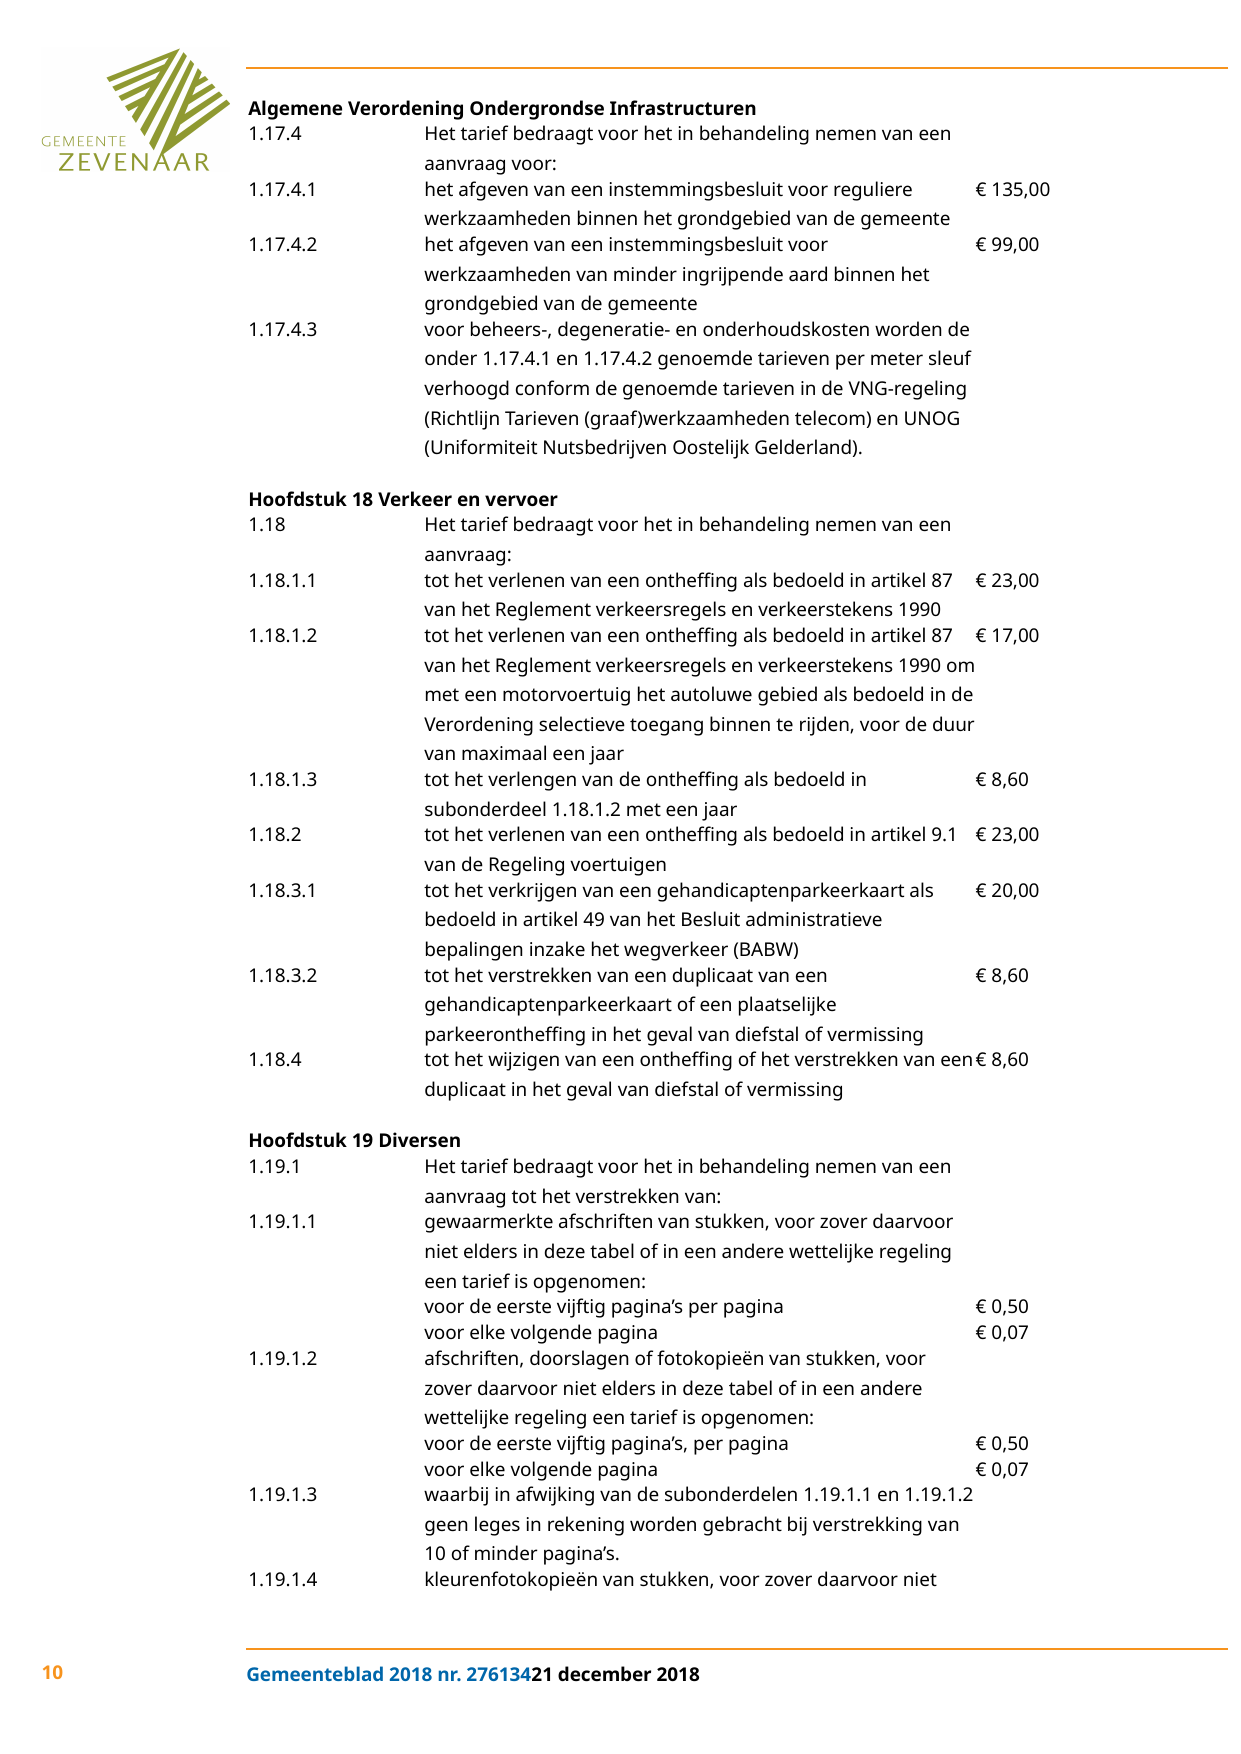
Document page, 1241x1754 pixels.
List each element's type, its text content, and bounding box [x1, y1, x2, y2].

table_cell € 23,00 [975, 822, 1152, 877]
table_cell 1.18.1.3 [248, 766, 424, 822]
table_cell het afgeven van een instemmingsbesluit voor werkzaamheden van minder ingrijpende aard binnen het grondgebied van de gemeente [424, 231, 975, 316]
table_cell tot het wijzigen van een ontheffing of het verstrekken van een duplicaat in het geval van diefstal of vermissing [424, 1047, 975, 1102]
table_cell € 20,00 [975, 877, 1152, 962]
table_cell [248, 460, 1152, 486]
table_cell 1.18.4 [248, 1047, 424, 1102]
table_cell 1.18.3.1 [248, 877, 424, 962]
table_cell 1.18.1.1 [248, 567, 424, 622]
table_cell [975, 1154, 1152, 1209]
table_cell [248, 1102, 1152, 1128]
table_cell voor de eerste vijftig pagina’s, per pagina [424, 1430, 975, 1456]
table_cell voor elke volgende pagina [424, 1319, 975, 1345]
table_cell 1.17.4.2 [248, 231, 424, 316]
table_cell Het tarief bedraagt voor het in behandeling nemen van een aanvraag: [424, 512, 975, 567]
table_cell 1.18.2 [248, 822, 424, 877]
table_cell € 99,00 [975, 231, 1152, 316]
table_cell 1.19.1.2 [248, 1345, 424, 1430]
table_cell [248, 1319, 424, 1345]
table_cell € 8,60 [975, 1047, 1152, 1102]
table_cell € 17,00 [975, 622, 1152, 766]
table_cell tot het verlenen van een ontheffing als bedoeld in artikel 87 van het Reglement verkeersregels en verkeerstekens 1990 om met een motorvoertuig het autoluwe gebied als bedoeld in de Verordening selectieve toegang binnen te rijden, voor de duur van maximaal een jaar [424, 622, 975, 766]
table_cell € 0,07 [975, 1456, 1152, 1481]
table_cell € 0,50 [975, 1294, 1152, 1319]
table_cell voor elke volgende pagina [424, 1456, 975, 1481]
table_cell tot het verlengen van de ontheffing als bedoeld in subonderdeel 1.18.1.2 met een jaar [424, 766, 975, 822]
table_cell € 8,60 [975, 766, 1152, 822]
table_cell [248, 1456, 424, 1481]
table_cell [975, 1209, 1152, 1294]
table_cell het afgeven van een instemmingsbesluit voor reguliere werkzaamheden binnen het grondgebied van de gemeente [424, 176, 975, 231]
table_cell 1.18.3.2 [248, 962, 424, 1047]
table_cell waarbij in afwijking van de subonderdelen 1.19.1.1 en 1.19.1.2 geen leges in rekening worden gebracht bij verstrekking van 10 of minder pagina’s. [424, 1481, 975, 1566]
table_cell 1.18.1.2 [248, 622, 424, 766]
table_cell [975, 1566, 1152, 1592]
table_cell € 8,60 [975, 962, 1152, 1047]
picture [41, 47, 231, 172]
table_cell [975, 316, 1152, 460]
table_cell [248, 1430, 424, 1456]
table_cell 1.17.4.1 [248, 176, 424, 231]
table_cell Hoofdstuk 19 Diversen [248, 1128, 1152, 1153]
table_cell € 23,00 [975, 567, 1152, 622]
table_cell tot het verlenen van een ontheffing als bedoeld in artikel 9.1 van de Regeling voertuigen [424, 822, 975, 877]
table_cell € 0,07 [975, 1319, 1152, 1345]
table_cell € 135,00 [975, 176, 1152, 231]
table_cell 1.19.1 [248, 1154, 424, 1209]
table_cell Het tarief bedraagt voor het in behandeling nemen van een aanvraag tot het verstrekken van: [424, 1154, 975, 1209]
table_cell [975, 1481, 1152, 1566]
table_cell € 0,50 [975, 1430, 1152, 1456]
table_cell [248, 1294, 424, 1319]
table_cell gewaarmerkte afschriften van stukken, voor zover daarvoor niet elders in deze tabel of in een andere wettelijke regeling een tarief is opgenomen: [424, 1209, 975, 1294]
table_cell 1.18 [248, 512, 424, 567]
table_cell tot het verlenen van een ontheffing als bedoeld in artikel 87 van het Reglement verkeersregels en verkeerstekens 1990 [424, 567, 975, 622]
table_cell [975, 1345, 1152, 1430]
table_cell 1.19.1.3 [248, 1481, 424, 1566]
table_cell afschriften, doorslagen of fotokopieën van stukken, voor zover daarvoor niet elders in deze tabel of in een andere wettelijke regeling een tarief is opgenomen: [424, 1345, 975, 1430]
table_cell voor de eerste vijftig pagina’s per pagina [424, 1294, 975, 1319]
table_cell voor beheers-, degeneratie- en onderhoudskosten worden de onder 1.17.4.1 en 1.17.4.2 genoemde tarieven per meter sleuf verhoogd conform de genoemde tarieven in de VNG-regeling (Richtlijn Tarieven (graaf)werkzaamheden telecom) en UNOG (Uniformiteit Nutsbedrijven Oostelijk Gelderland). [424, 316, 975, 460]
table_cell 1.17.4 [248, 121, 424, 176]
table_cell [975, 121, 1152, 176]
table_cell 1.19.1.1 [248, 1209, 424, 1294]
table_cell Algemene Verordening Ondergrondse Infrastructuren [248, 95, 1152, 121]
table_cell 1.19.1.4 [248, 1566, 424, 1592]
table_cell [975, 512, 1152, 567]
table_cell Hoofdstuk 18 Verkeer en vervoer [248, 486, 1152, 512]
table_cell kleurenfotokopieën van stukken, voor zover daarvoor niet [424, 1566, 975, 1592]
table_cell 1.17.4.3 [248, 316, 424, 460]
table_cell tot het verkrijgen van een gehandicaptenparkeerkaart als bedoeld in artikel 49 van het Besluit administratieve bepalingen inzake het wegverkeer (BABW) [424, 877, 975, 962]
table_cell tot het verstrekken van een duplicaat van een gehandicaptenparkeerkaart of een plaatselijke parkeerontheffing in het geval van diefstal of vermissing [424, 962, 975, 1047]
table_cell Het tarief bedraagt voor het in behandeling nemen van een aanvraag voor: [424, 121, 975, 176]
